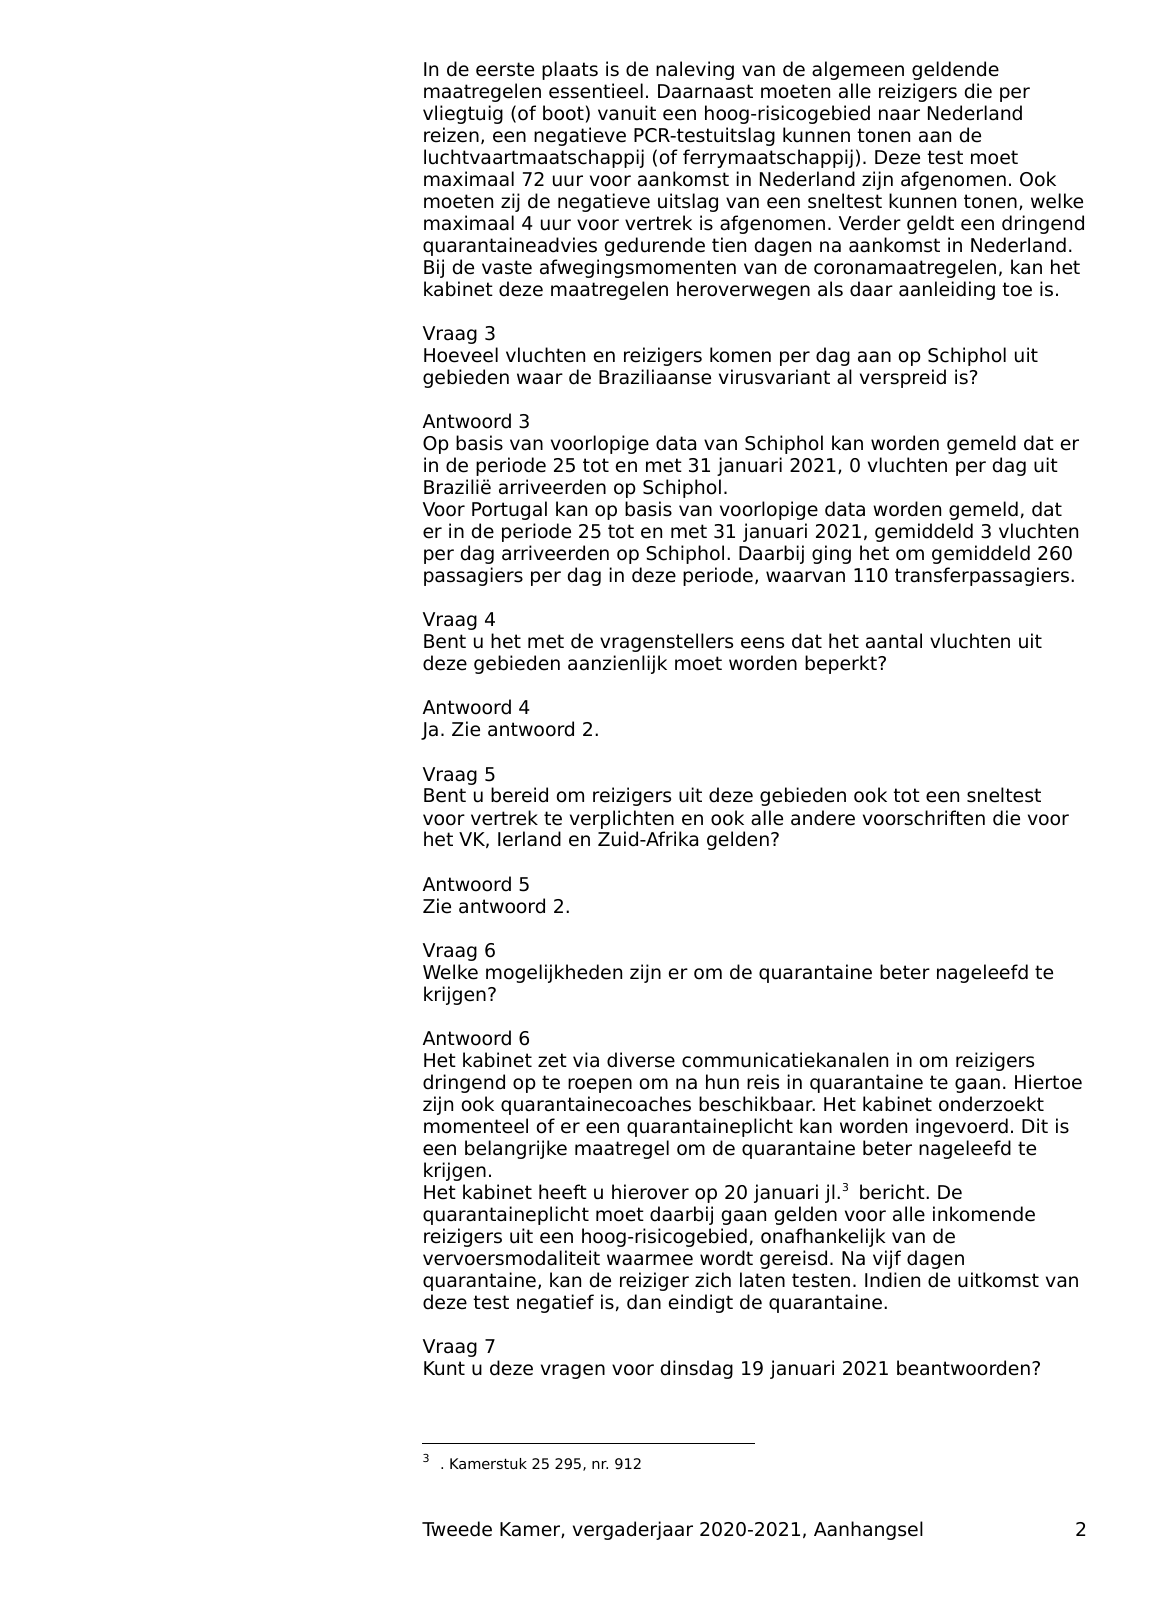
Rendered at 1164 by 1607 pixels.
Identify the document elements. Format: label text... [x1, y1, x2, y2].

text Vraag 6 [422, 940, 1087, 962]
text Bent u bereid om reizigers uit deze gebieden ook tot een sneltest voor vertrek te verplichten en ook alle andere voorschriften die voor het VK, Ierland en Zuid-Afrika gelden? [422, 785, 1087, 851]
text Bij de vaste afwegingsmomenten van de coronamaatregelen, kan het kabinet deze maatregelen heroverwegen als daar aanleiding toe is. [422, 257, 1087, 301]
text Vraag 5 [422, 763, 1087, 785]
text Vraag 7 [422, 1336, 1087, 1358]
text Zie antwoord 2. [422, 896, 1087, 917]
text Welke mogelijkheden zijn er om de quarantaine beter nageleefd te krijgen? [422, 962, 1087, 1006]
text Vraag 3 [422, 323, 1087, 345]
text Het kabinet heeft u hierover op 20 januari jl. bericht. De quarantaineplicht moet daarbij gaan gelden voor alle inkomende reizigers uit een hoog-risicogebied, onafhankelijk van de vervoersmodaliteit waarmee wordt gereisd. Na vijf dagen quarantaine, kan de reiziger zich laten testen. Indien de uitkomst van deze test negatief is, dan eindigt de quarantaine. [422, 1182, 1087, 1313]
text Op basis van voorlopige data van Schiphol kan worden gemeld dat er in de periode 25 tot en met 31 januari 2021, 0 vluchten per dag uit Brazilië arriveerden op Schiphol. [422, 433, 1087, 499]
text Bent u het met de vragenstellers eens dat het aantal vluchten uit deze gebieden aanzienlijk moet worden beperkt? [422, 631, 1087, 675]
text In de eerste plaats is de naleving van de algemeen geldende maatregelen essentieel. Daarnaast moeten alle reizigers die per vliegtuig (of boot) vanuit een hoog-risicogebied naar Nederland reizen, een negatieve PCR-testuitslag kunnen tonen aan de luchtvaartmaatschappij (of ferrymaatschappij). Deze test moet maximaal 72 uur voor aankomst in Nederland zijn afgenomen. Ook moeten zij de negatieve uitslag van een sneltest kunnen tonen, welke maximaal 4 uur voor vertrek is afgenomen. Verder geldt een dringend quarantaineadvies gedurende tien dagen na aankomst in Nederland. [422, 59, 1087, 257]
text Antwoord 6 [422, 1028, 1087, 1050]
text Kunt u deze vragen voor dinsdag 19 januari 2021 beantwoorden? [422, 1358, 1087, 1380]
text Antwoord 4 [422, 697, 1087, 719]
text Antwoord 3 [422, 411, 1087, 433]
text Hoeveel vluchten en reizigers komen per dag aan op Schiphol uit gebieden waar de Braziliaanse virusvariant al verspreid is? [422, 345, 1087, 389]
text Het kabinet zet via diverse communicatiekanalen in om reizigers dringend op te roepen om na hun reis in quarantaine te gaan. Hiertoe zijn ook quarantainecoaches beschikbaar. Het kabinet onderzoekt momenteel of er een quarantaineplicht kan worden ingevoerd. Dit is een belangrijke maatregel om de quarantaine beter nageleefd te krijgen. [422, 1050, 1087, 1182]
text Voor Portugal kan op basis van voorlopige data worden gemeld, dat er in de periode 25 tot en met 31 januari 2021, gemiddeld 3 vluchten per dag arriveerden op Schiphol. Daarbij ging het om gemiddeld 260 passagiers per dag in deze periode, waarvan 110 transferpassagiers. [422, 499, 1087, 587]
text Antwoord 5 [422, 873, 1087, 896]
text . Kamerstuk 25 295, nr. 912 [422, 1452, 1087, 1474]
text Ja. Zie antwoord 2. [422, 719, 1087, 741]
text Vraag 4 [422, 609, 1087, 631]
